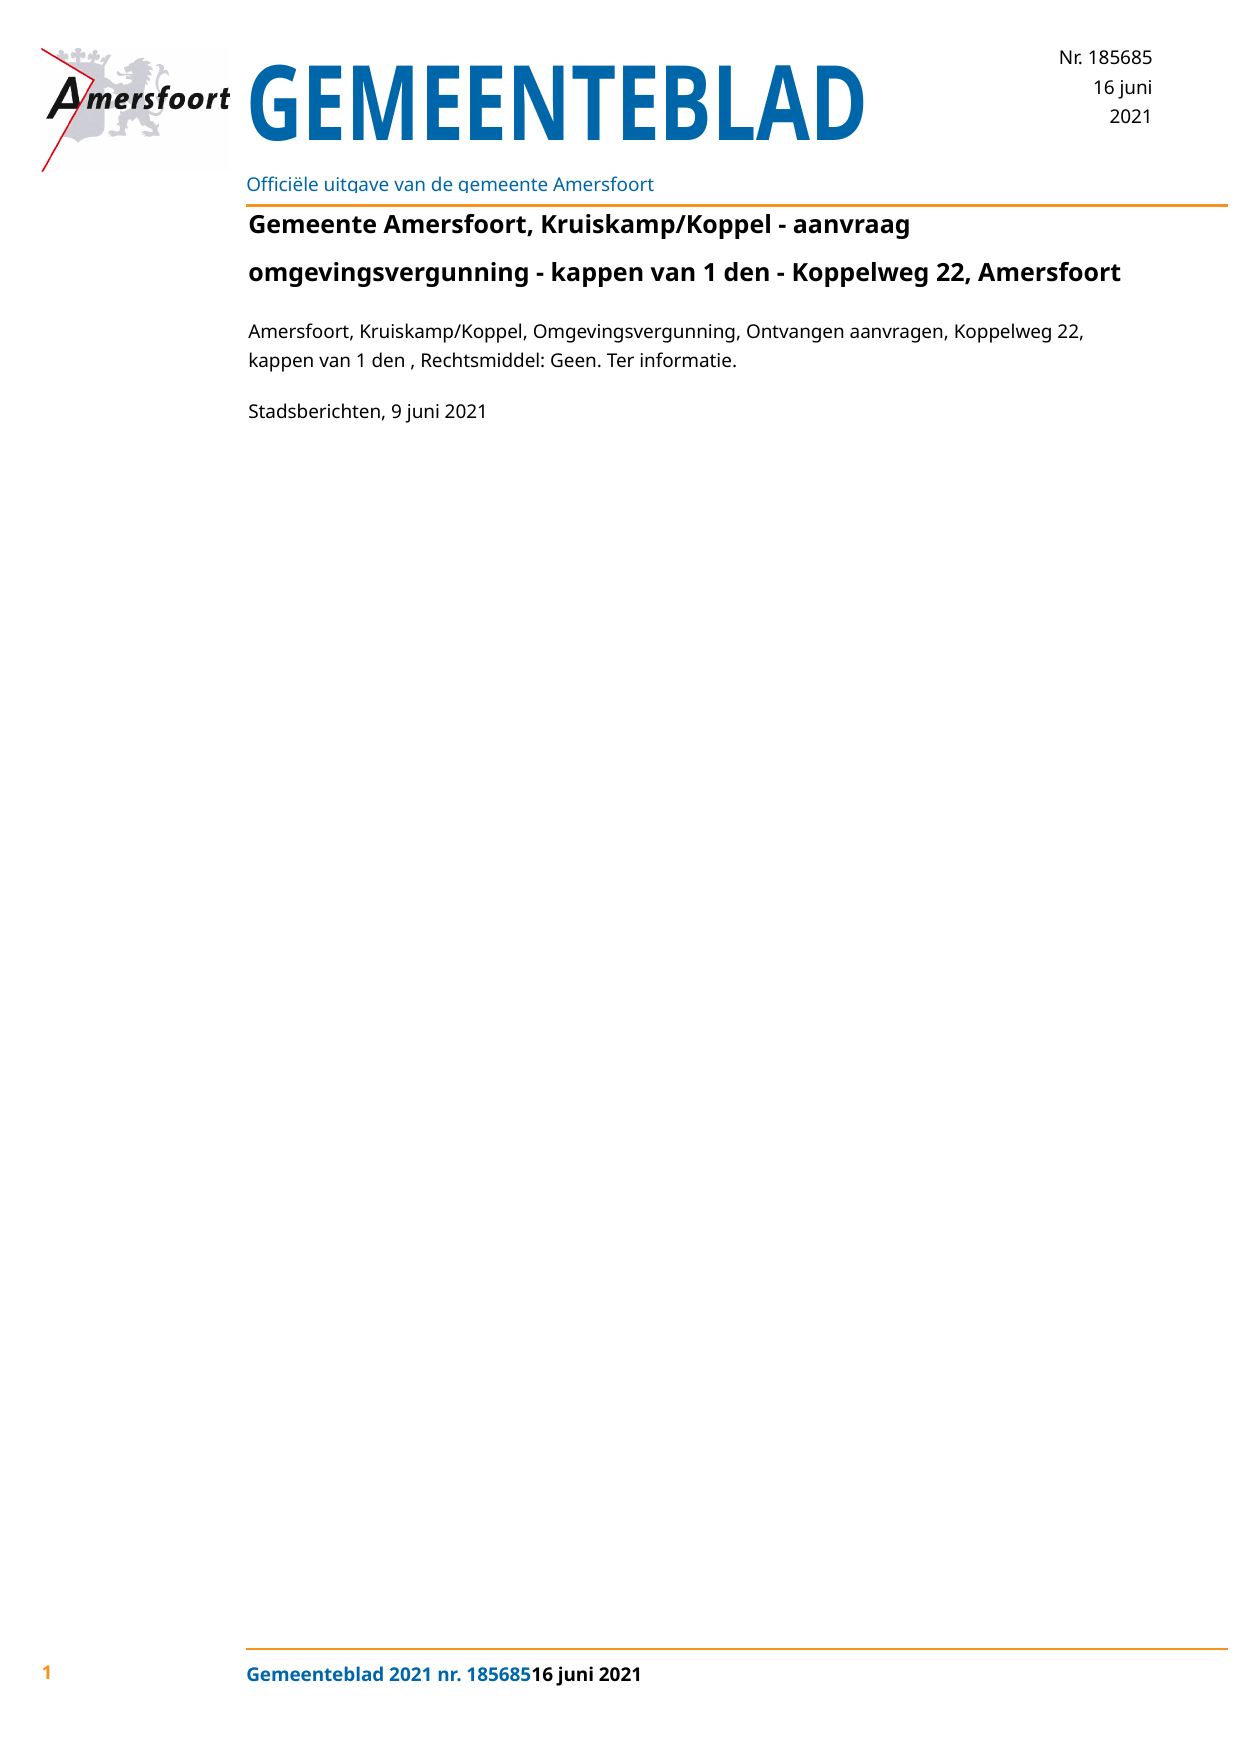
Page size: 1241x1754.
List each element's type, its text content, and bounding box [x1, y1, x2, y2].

text Amersfoort, Kruiskamp/Koppel, Omgevingsvergunning, Ontvangen aanvragen, Koppelweg 22, kappen van 1 den , Rechtsmiddel: Geen. Ter informatie. [248, 318, 1152, 373]
text Stadsberichten, 9 juni 2021 [248, 398, 1152, 424]
picture [41, 47, 231, 172]
text Gemeente Amersfoort, Kruiskamp/Koppel - aanvraag omgevingsvergunning - kappen van 1 den - Koppelweg 22, Amersfoort [248, 207, 1152, 288]
